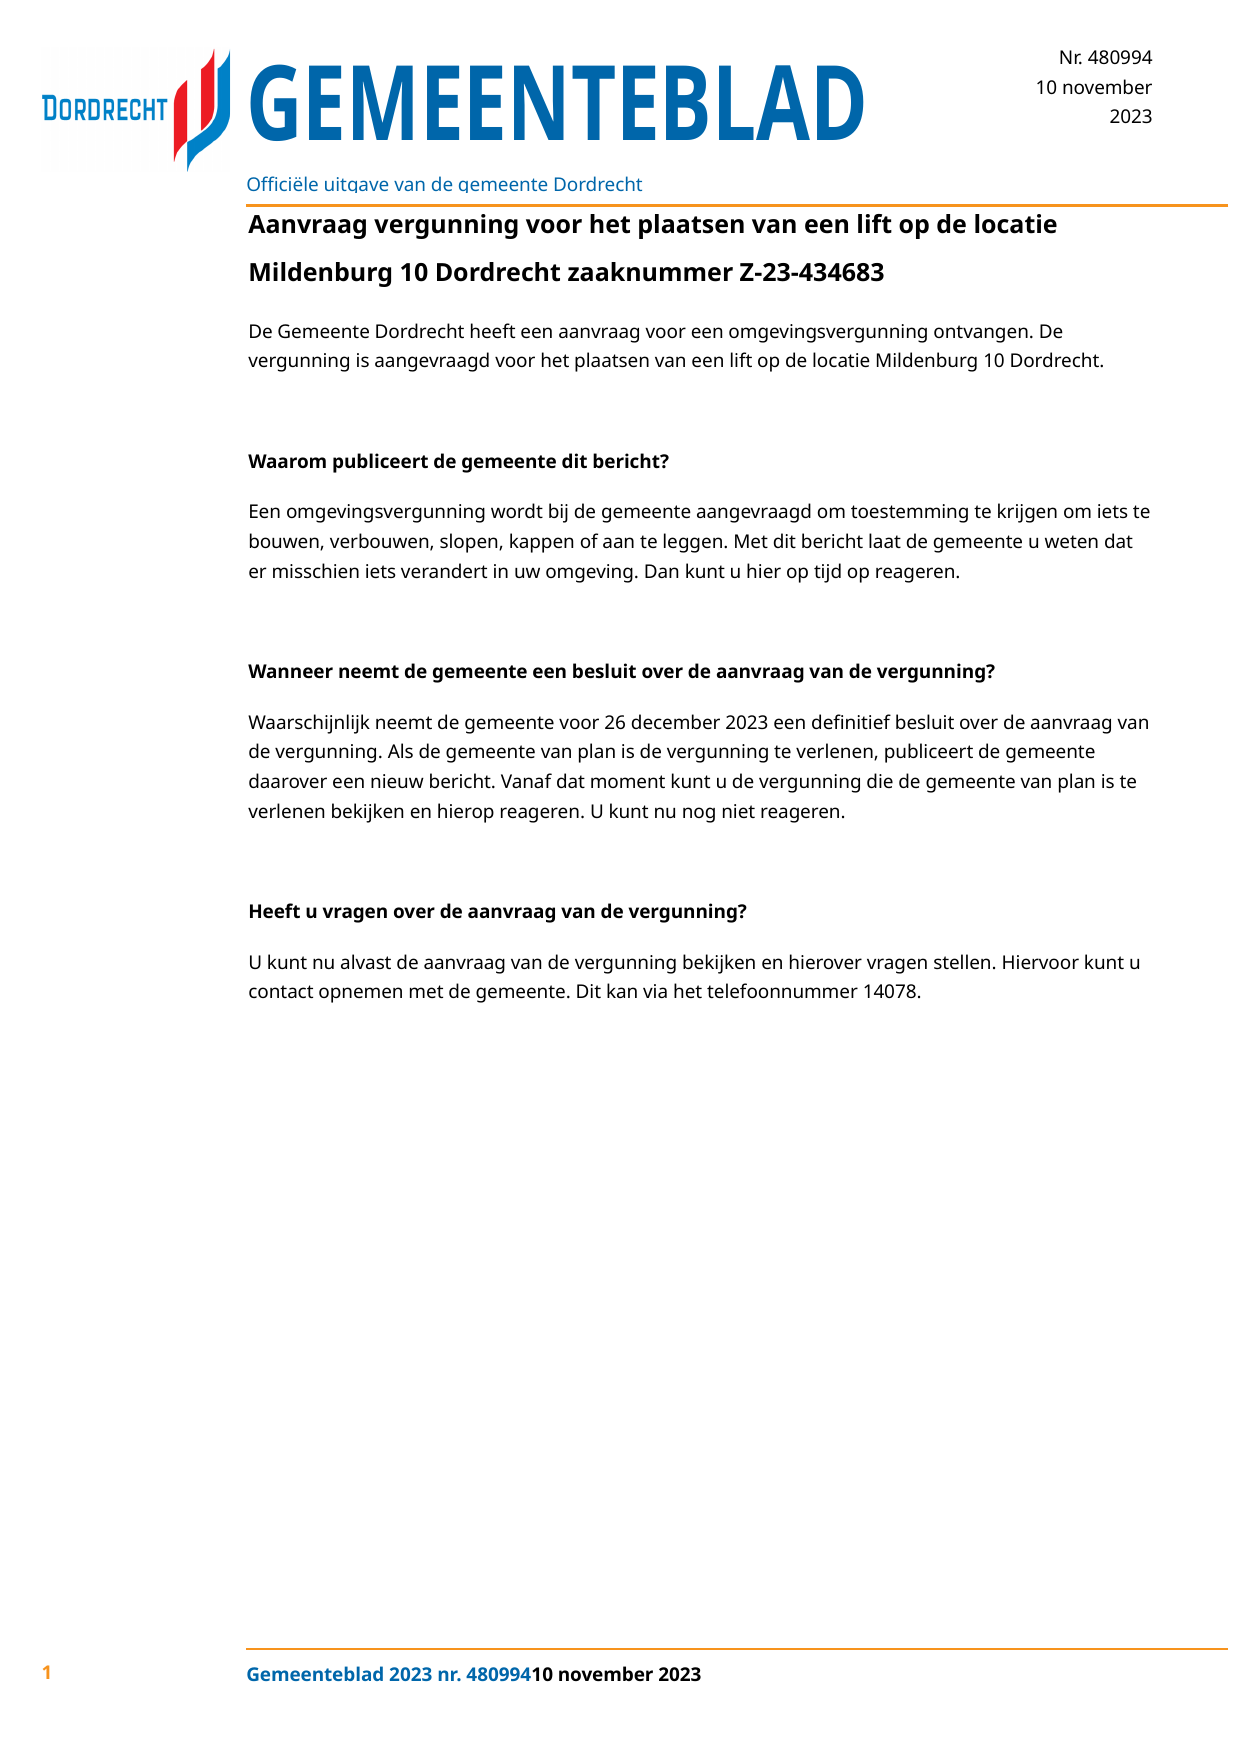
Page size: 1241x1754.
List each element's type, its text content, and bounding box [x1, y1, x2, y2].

text Waarschijnlijk neemt de gemeente voor 26 december 2023 een definitief besluit over de aanvraag van de vergunning. Als de gemeente van plan is de vergunning te verlenen, publiceert de gemeente daarover een nieuw bericht. Vanaf dat moment kunt u de vergunning die de gemeente van plan is te verlenen bekijken en hierop reageren. U kunt nu nog niet reageren. [248, 709, 1152, 824]
text Waarom publiceert de gemeente dit bericht? [248, 448, 1152, 474]
text Een omgevingsvergunning wordt bij de gemeente aangevraagd om toestemming te krijgen om iets te bouwen, verbouwen, slopen, kappen of aan te leggen. Met dit bericht laat de gemeente u weten dat er misschien iets verandert in uw omgeving. Dan kunt u hier op tijd op reageren. [248, 499, 1152, 584]
text Wanneer neemt de gemeente een besluit over de aanvraag van de vergunning? [248, 659, 1152, 684]
text De Gemeente Dordrecht heeft een aanvraag voor een omgevingsvergunning ontvangen. De vergunning is aangevraagd voor het plaatsen van een lift op de locatie Mildenburg 10 Dordrecht. [248, 318, 1152, 373]
picture [41, 47, 231, 172]
text Aanvraag vergunning voor het plaatsen van een lift op de locatie Mildenburg 10 Dordrecht zaaknummer Z-23-434683 [248, 207, 1152, 288]
text Heeft u vragen over de aanvraag van de vergunning? [248, 899, 1152, 924]
text U kunt nu alvast de aanvraag van de vergunning bekijken en hierover vragen stellen. Hiervoor kunt u contact opnemen met de gemeente. Dit kan via het telefoonnummer 14078. [248, 949, 1152, 1004]
